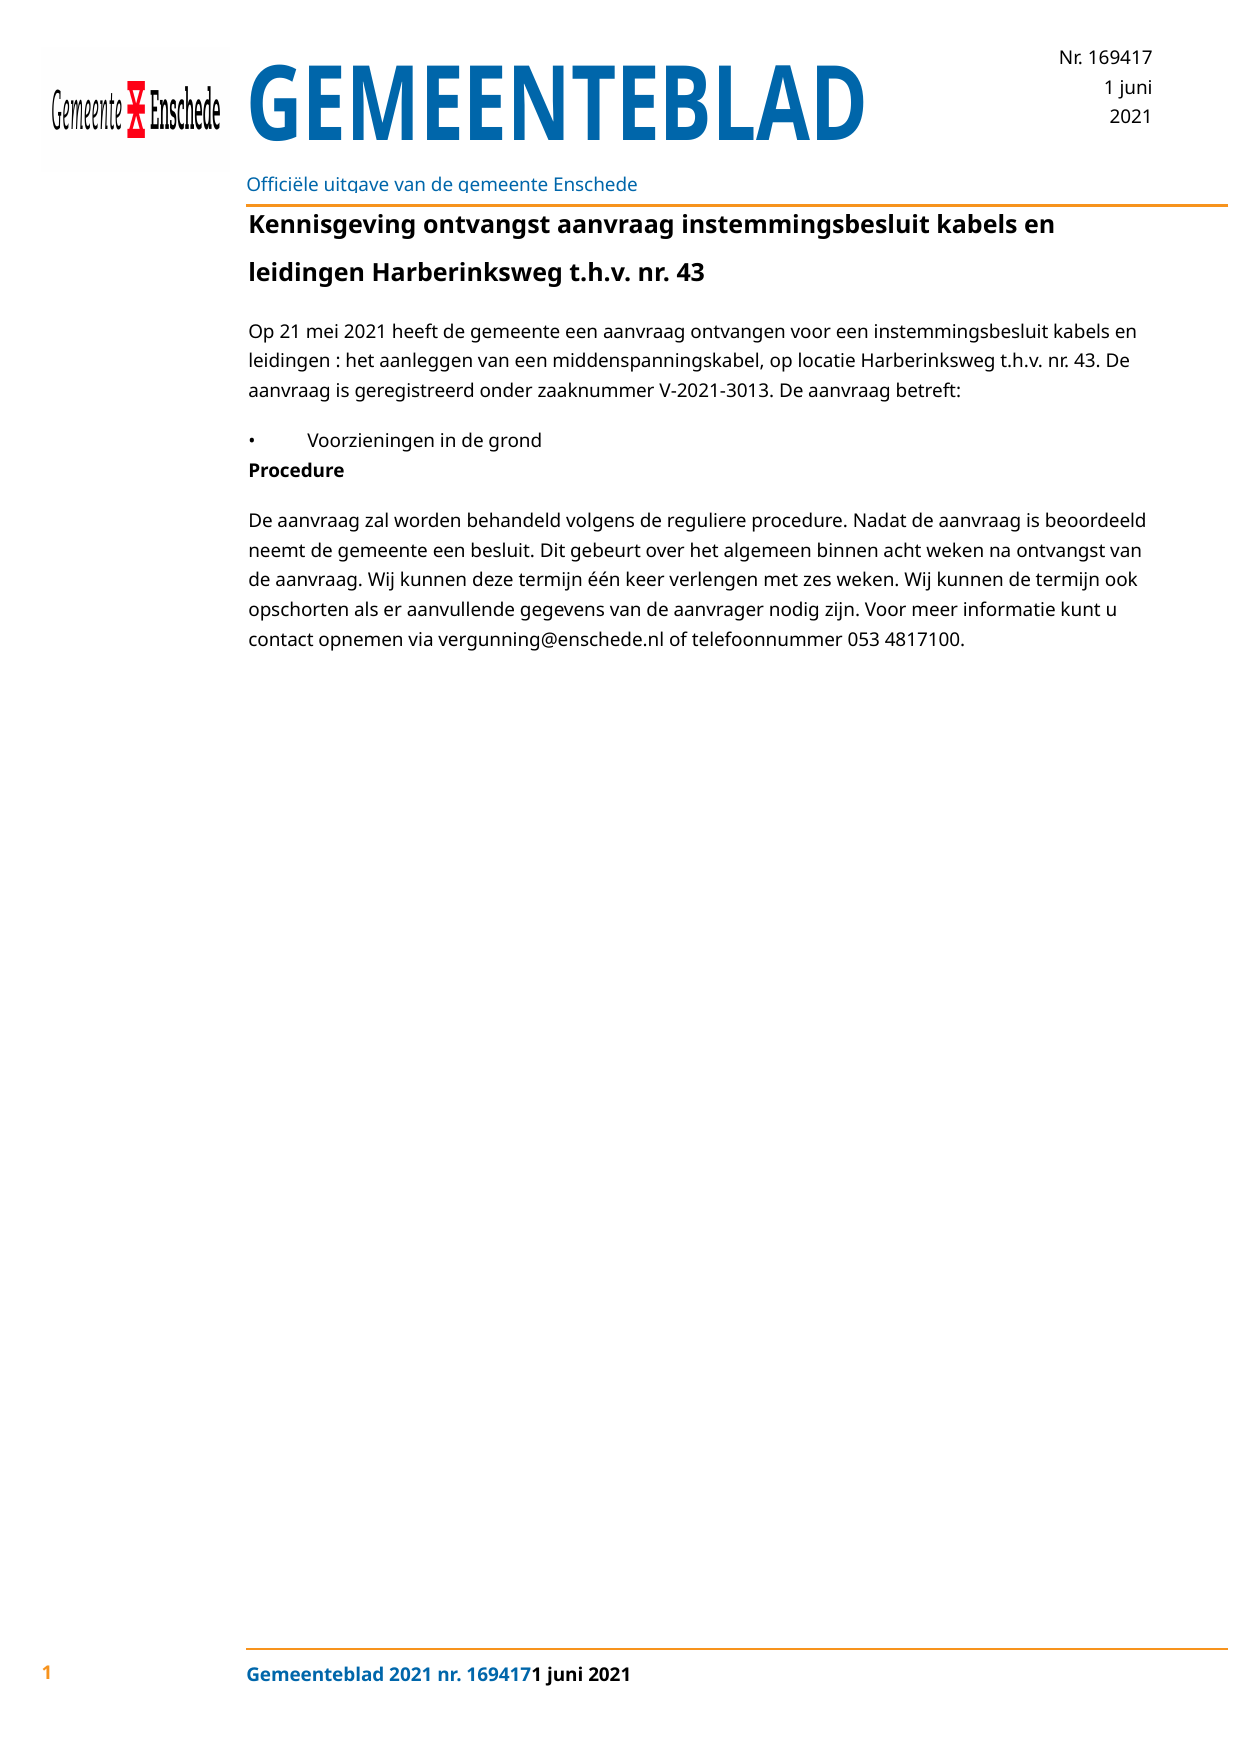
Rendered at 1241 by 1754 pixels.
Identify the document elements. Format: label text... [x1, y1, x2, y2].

text Op 21 mei 2021 heeft de gemeente een aanvraag ontvangen voor een instemmingsbesluit kabels en leidingen : het aanleggen van een middenspanningskabel, op locatie Harberinksweg t.h.v. nr. 43. De aanvraag is geregistreerd onder zaaknummer V-2021-3013. De aanvraag betreft: [248, 318, 1152, 403]
text Procedure [248, 457, 1152, 483]
text Kennisgeving ontvangst aanvraag instemmingsbesluit kabels en leidingen Harberinksweg t.h.v. nr. 43 [248, 207, 1152, 288]
text De aanvraag zal worden behandeld volgens de reguliere procedure. Nadat de aanvraag is beoordeeld neemt de gemeente een besluit. Dit gebeurt over het algemeen binnen acht weken na ontvangst van de aanvraag. Wij kunnen deze termijn één keer verlengen met zes weken. Wij kunnen de termijn ook opschorten als er aanvullende gegevens van de aanvrager nodig zijn. Voor meer informatie kunt u contact opnemen via vergunning@enschede.nl of telefoonnummer 053 4817100. [248, 507, 1152, 652]
picture [41, 47, 231, 172]
list Voorzieningen in de grond [248, 427, 1152, 453]
